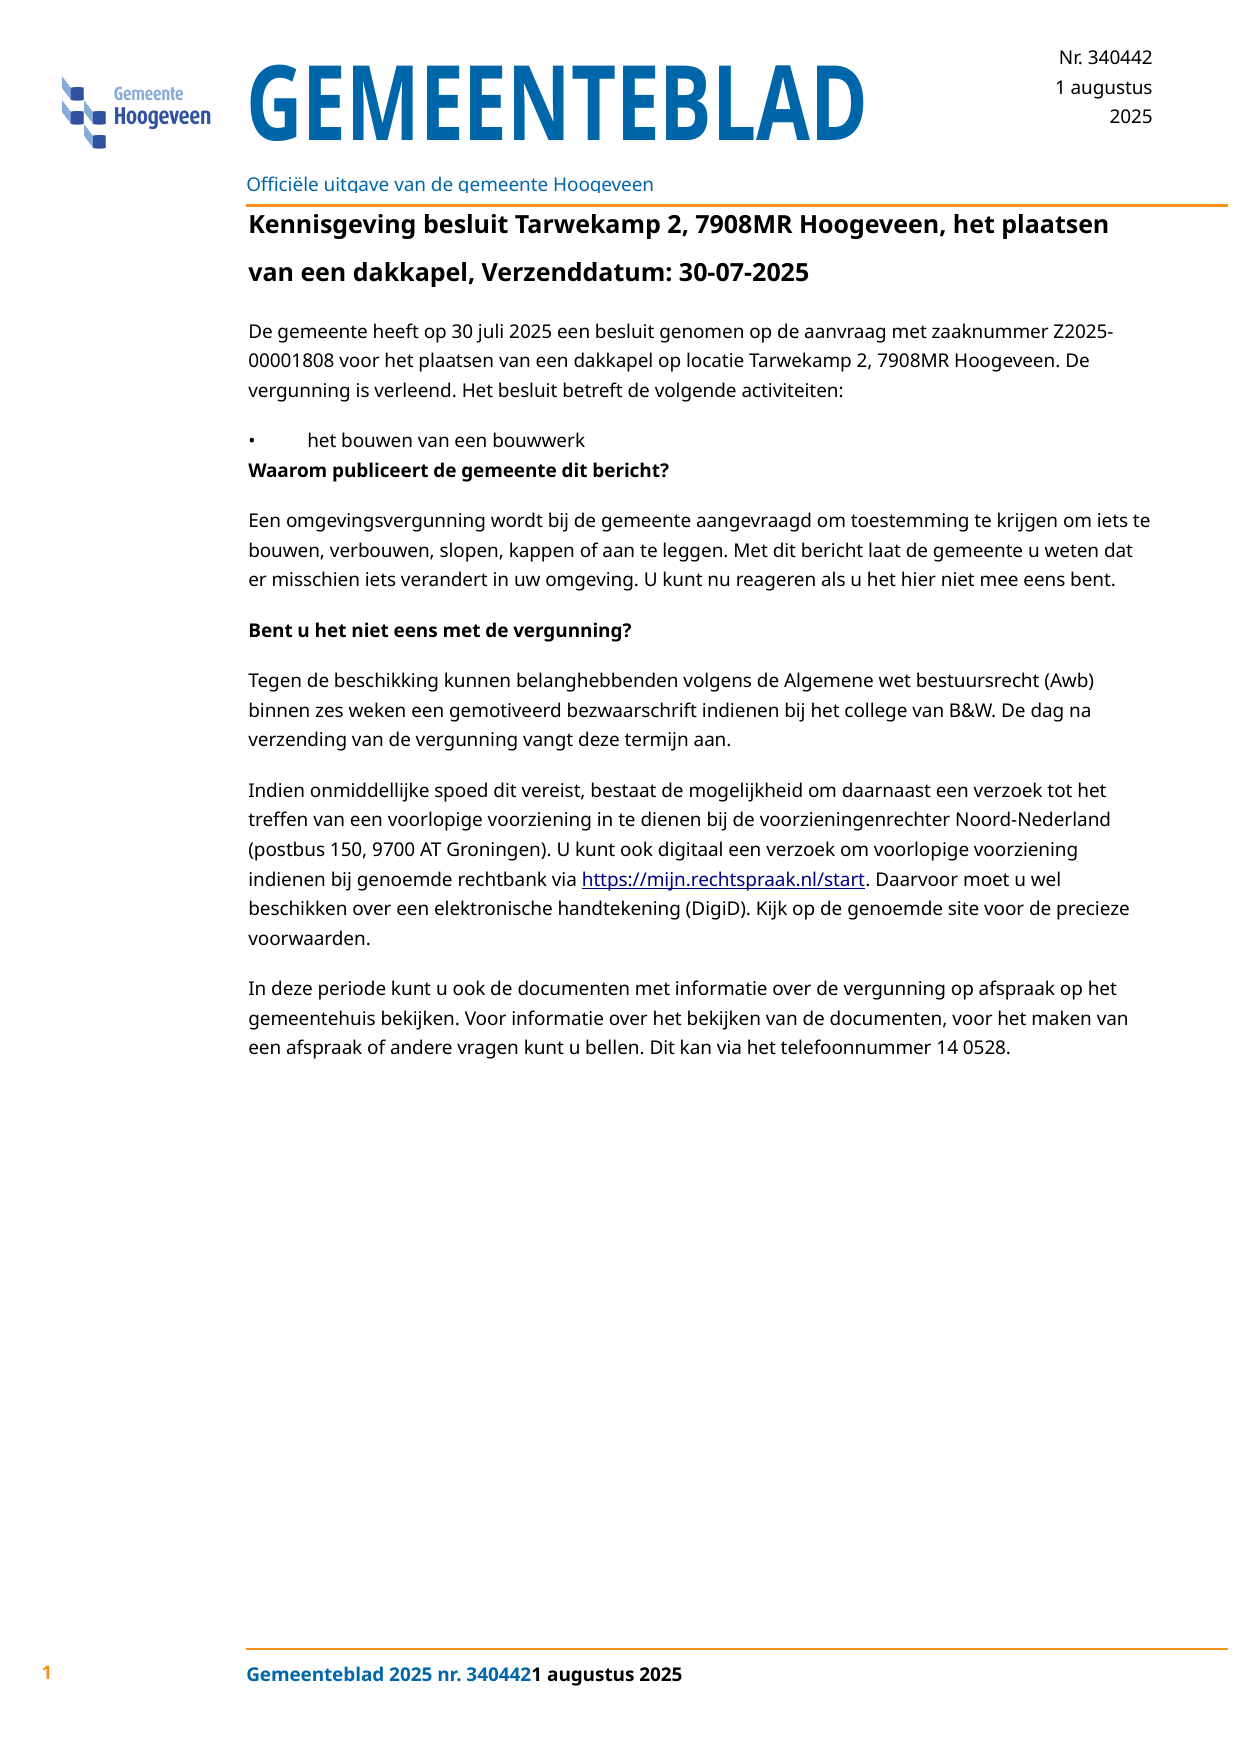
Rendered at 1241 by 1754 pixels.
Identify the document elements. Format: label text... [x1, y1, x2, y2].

text Tegen de beschikking kunnen belanghebbenden volgens de Algemene wet bestuursrecht (Awb) binnen zes weken een gemotiveerd bezwaarschrift indienen bij het college van B&W. De dag na verzending van de vergunning vangt deze termijn aan. [248, 667, 1152, 752]
text Indien onmiddellijke spoed dit vereist, bestaat de mogelijkheid om daarnaast een verzoek tot het treffen van een voorlopige voorziening in te dienen bij de voorzieningenrechter Noord-Nederland (postbus 150, 9700 AT Groningen). U kunt ook digitaal een verzoek om voorlopige voorziening indienen bij genoemde rechtbank via https://mijn.rechtspraak.nl/start. Daarvoor moet u wel beschikken over een elektronische handtekening (DigiD). Kijk op de genoemde site voor de precieze voorwaarden. [248, 777, 1152, 951]
picture [41, 47, 231, 172]
text In deze periode kunt u ook de documenten met informatie over de vergunning op afspraak op het gemeentehuis bekijken. Voor informatie over het bekijken van de documenten, voor het maken van een afspraak of andere vragen kunt u bellen. Dit kan via het telefoonnummer 14 0528. [248, 975, 1152, 1060]
text Een omgevingsvergunning wordt bij de gemeente aangevraagd om toestemming te krijgen om iets te bouwen, verbouwen, slopen, kappen of aan te leggen. Met dit bericht laat de gemeente u weten dat er misschien iets verandert in uw omgeving. U kunt nu reageren als u het hier niet mee eens bent. [248, 507, 1152, 592]
text Kennisgeving besluit Tarwekamp 2, 7908MR Hoogeveen, het plaatsen van een dakkapel, Verzenddatum: 30-07-2025 [248, 207, 1152, 288]
text Bent u het niet eens met de vergunning? [248, 617, 1152, 643]
text De gemeente heeft op 30 juli 2025 een besluit genomen op de aanvraag met zaaknummer Z2025-00001808 voor het plaatsen van een dakkapel op locatie Tarwekamp 2, 7908MR Hoogeveen. De vergunning is verleend. Het besluit betreft de volgende activiteiten: [248, 318, 1152, 403]
text Waarom publiceert de gemeente dit bericht? [248, 457, 1152, 483]
list het bouwen van een bouwwerk [248, 427, 1152, 453]
